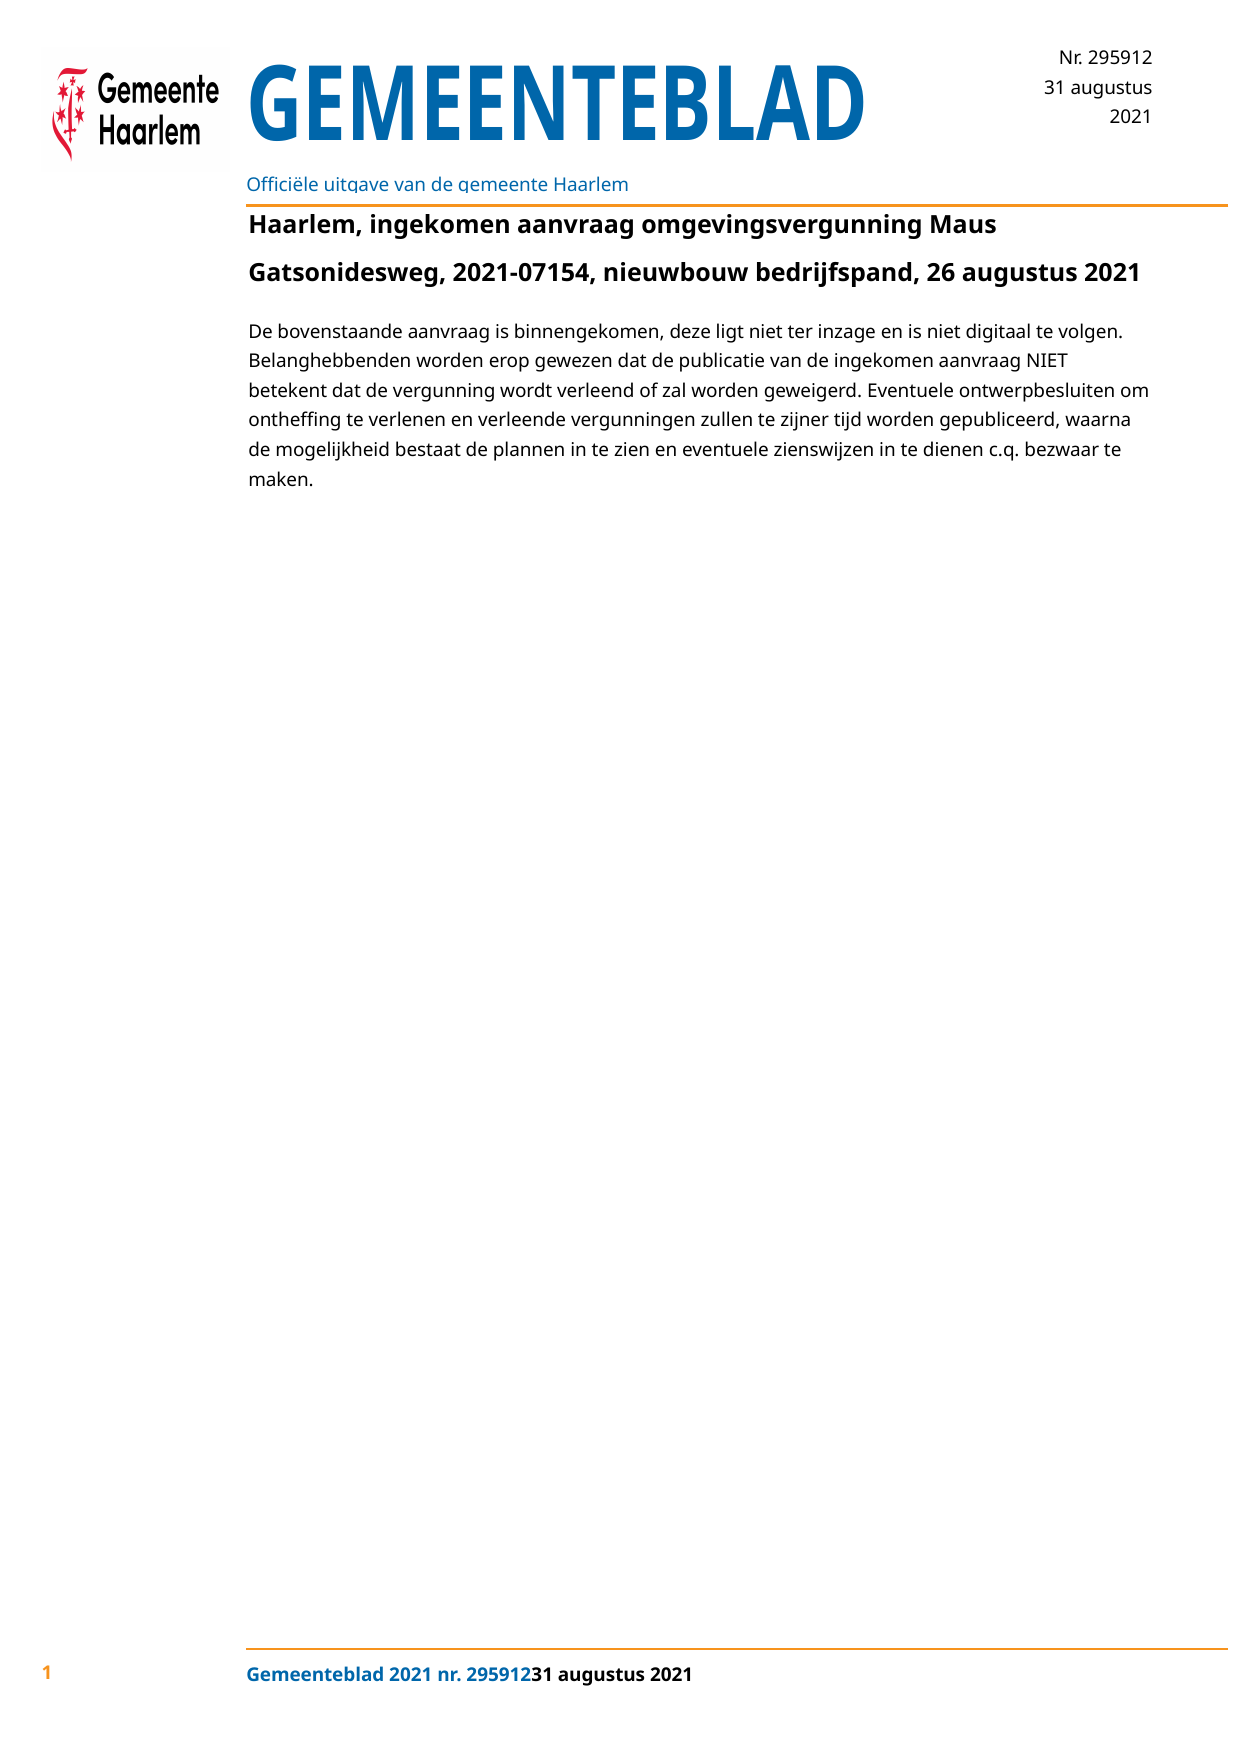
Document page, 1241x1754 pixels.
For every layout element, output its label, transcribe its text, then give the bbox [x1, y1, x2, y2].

picture [41, 47, 231, 172]
text De bovenstaande aanvraag is binnengekomen, deze ligt niet ter inzage en is niet digitaal te volgen. Belanghebbenden worden erop gewezen dat de publicatie van de ingekomen aanvraag NIET betekent dat de vergunning wordt verleend of zal worden geweigerd. Eventuele ontwerpbesluiten om ontheffing te verlenen en verleende vergunningen zullen te zijner tijd worden gepubliceerd, waarna de mogelijkheid bestaat de plannen in te zien en eventuele zienswijzen in te dienen c.q. bezwaar te maken. [248, 318, 1152, 492]
text Haarlem, ingekomen aanvraag omgevingsvergunning Maus Gatsonidesweg, 2021-07154, nieuwbouw bedrijfspand, 26 augustus 2021 [248, 207, 1152, 288]
